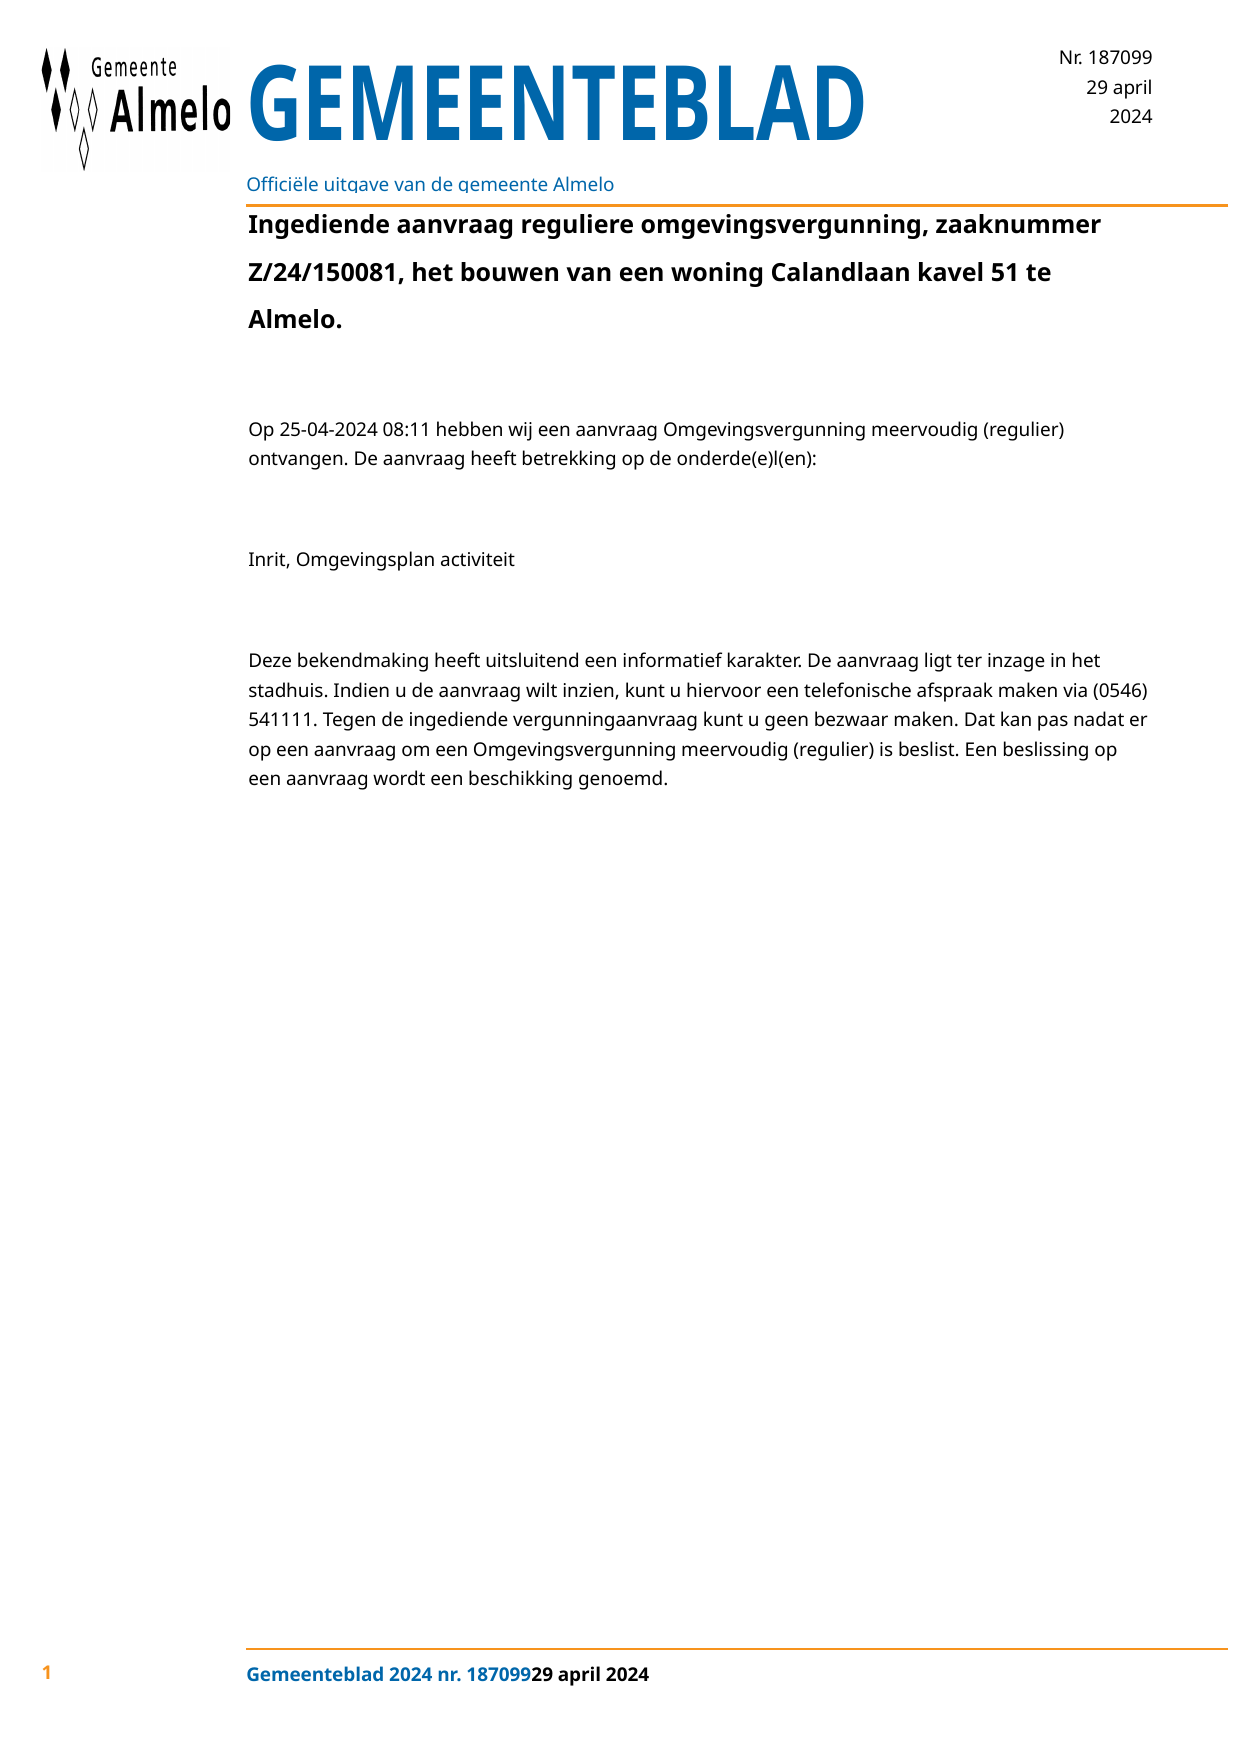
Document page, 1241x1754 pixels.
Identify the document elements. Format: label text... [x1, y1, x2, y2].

text Inrit, Omgevingsplan activiteit [248, 546, 1152, 572]
text Deze bekendmaking heeft uitsluitend een informatief karakter. De aanvraag ligt ter inzage in het stadhuis. Indien u de aanvraag wilt inzien, kunt u hiervoor een telefonische afspraak maken via (0546) 541111. Tegen de ingediende vergunningaanvraag kunt u geen bezwaar maken. Dat kan pas nadat er op een aanvraag om een Omgevingsvergunning meervoudig (regulier) is beslist. Een beslissing op een aanvraag wordt een beschikking genoemd. [248, 647, 1152, 791]
picture [41, 47, 231, 172]
text Ingediende aanvraag reguliere omgevingsvergunning, zaaknummer Z/24/150081, het bouwen van een woning Calandlaan kavel 51 te Almelo. [248, 207, 1152, 336]
text Op 25-04-2024 08:11 hebben wij een aanvraag Omgevingsvergunning meervoudig (regulier) ontvangen. De aanvraag heeft betrekking op de onderde(e)l(en): [248, 416, 1152, 471]
